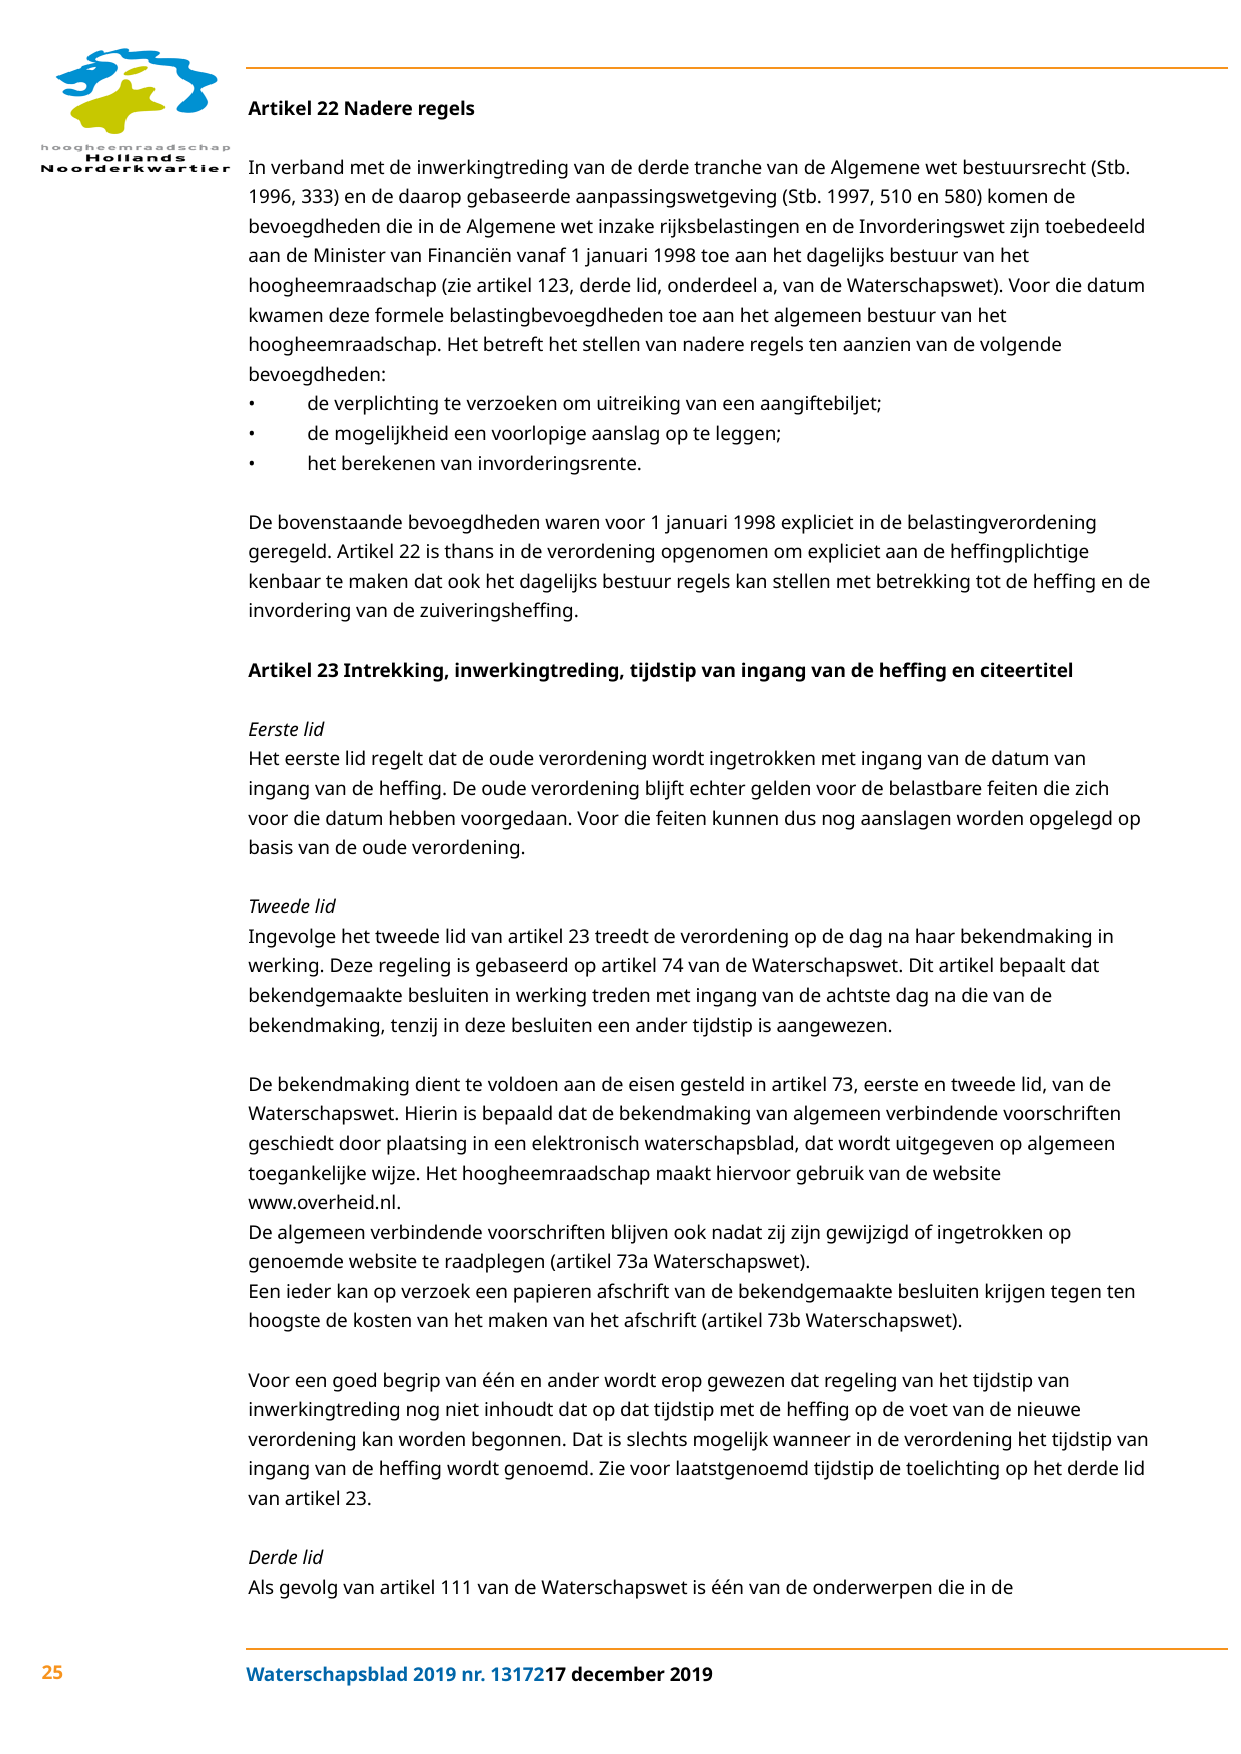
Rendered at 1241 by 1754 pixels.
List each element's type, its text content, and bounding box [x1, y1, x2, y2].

text Tweede lid [248, 893, 1152, 919]
text In verband met de inwerkingtreding van de derde tranche van de Algemene wet bestuursrecht (Stb. 1996, 333) en de daarop gebaseerde aanpassingswetgeving (Stb. 1997, 510 en 580) komen de bevoegdheden die in de Algemene wet inzake rijksbelastingen en de Invorderingswet zijn toebedeeld aan de Minister van Financiën vanaf 1 januari 1998 toe aan het dagelijks bestuur van het hoogheemraadschap (zie artikel 123, derde lid, onderdeel a, van de Waterschapswet). Voor die datum kwamen deze formele belastingbevoegdheden toe aan het algemeen bestuur van het hoogheemraadschap. Het betreft het stellen van nadere regels ten aanzien van de volgende bevoegdheden: [248, 154, 1152, 387]
text De bekendmaking dient te voldoen aan de eisen gesteld in artikel 73, eerste en tweede lid, van de Waterschapswet. Hierin is bepaald dat de bekendmaking van algemeen verbindende voorschriften geschiedt door plaatsing in een elektronisch waterschapsblad, dat wordt uitgegeven op algemeen toegankelijke wijze. Het hoogheemraadschap maakt hiervoor gebruik van de website www.overheid.nl. [248, 1071, 1152, 1215]
list het berekenen van invorderingsrente. [248, 450, 1152, 476]
text Het eerste lid regelt dat de oude verordening wordt ingetrokken met ingang van de datum van ingang van de heffing. De oude verordening blijft echter gelden voor de belastbare feiten die zich voor die datum hebben voorgedaan. Voor die feiten kunnen dus nog aanslagen worden opgelegd op basis van de oude verordening. [248, 746, 1152, 860]
text Derde lid [248, 1544, 1152, 1570]
text Ingevolge het tweede lid van artikel 23 treedt de verordening op de dag na haar bekendmaking in werking. Deze regeling is gebaseerd op artikel 74 van de Waterschapswet. Dit artikel bepaalt dat bekendgemaakte besluiten in werking treden met ingang van de achtste dag na die van de bekendmaking, tenzij in deze besluiten een ander tijdstip is aangewezen. [248, 923, 1152, 1038]
list de mogelijkheid een voorlopige aanslag op te leggen; [248, 420, 1152, 446]
text De algemeen verbindende voorschriften blijven ook nadat zij zijn gewijzigd of ingetrokken op genoemde website te raadplegen (artikel 73a Waterschapswet). [248, 1219, 1152, 1274]
text De bovenstaande bevoegdheden waren voor 1 januari 1998 expliciet in de belastingverordening geregeld. Artikel 22 is thans in de verordening opgenomen om expliciet aan de heffingplichtige kenbaar te maken dat ook het dagelijks bestuur regels kan stellen met betrekking tot de heffing en de invordering van de zuiveringsheffing. [248, 509, 1152, 623]
text Een ieder kan op verzoek een papieren afschrift van de bekendgemaakte besluiten krijgen tegen ten hoogste de kosten van het maken van het afschrift (artikel 73b Waterschapswet). [248, 1278, 1152, 1333]
text Artikel 23 Intrekking, inwerkingtreding, tijdstip van ingang van de heffing en citeertitel [248, 657, 1152, 683]
list de verplichting te verzoeken om uitreiking van een aangiftebiljet; [248, 391, 1152, 416]
text Eerste lid [248, 716, 1152, 742]
text Als gevolg van artikel 111 van de Waterschapswet is één van de onderwerpen die in de [248, 1574, 1152, 1600]
picture [41, 47, 231, 172]
text Voor een goed begrip van één en ander wordt erop gewezen dat regeling van het tijdstip van inwerkingtreding nog niet inhoudt dat op dat tijdstip met de heffing op de voet van de nieuwe verordening kan worden begonnen. Dat is slechts mogelijk wanneer in de verordening het tijdstip van ingang van de heffing wordt genoemd. Zie voor laatstgenoemd tijdstip de toelichting op het derde lid van artikel 23. [248, 1367, 1152, 1511]
text Artikel 22 Nadere regels [248, 95, 1152, 121]
